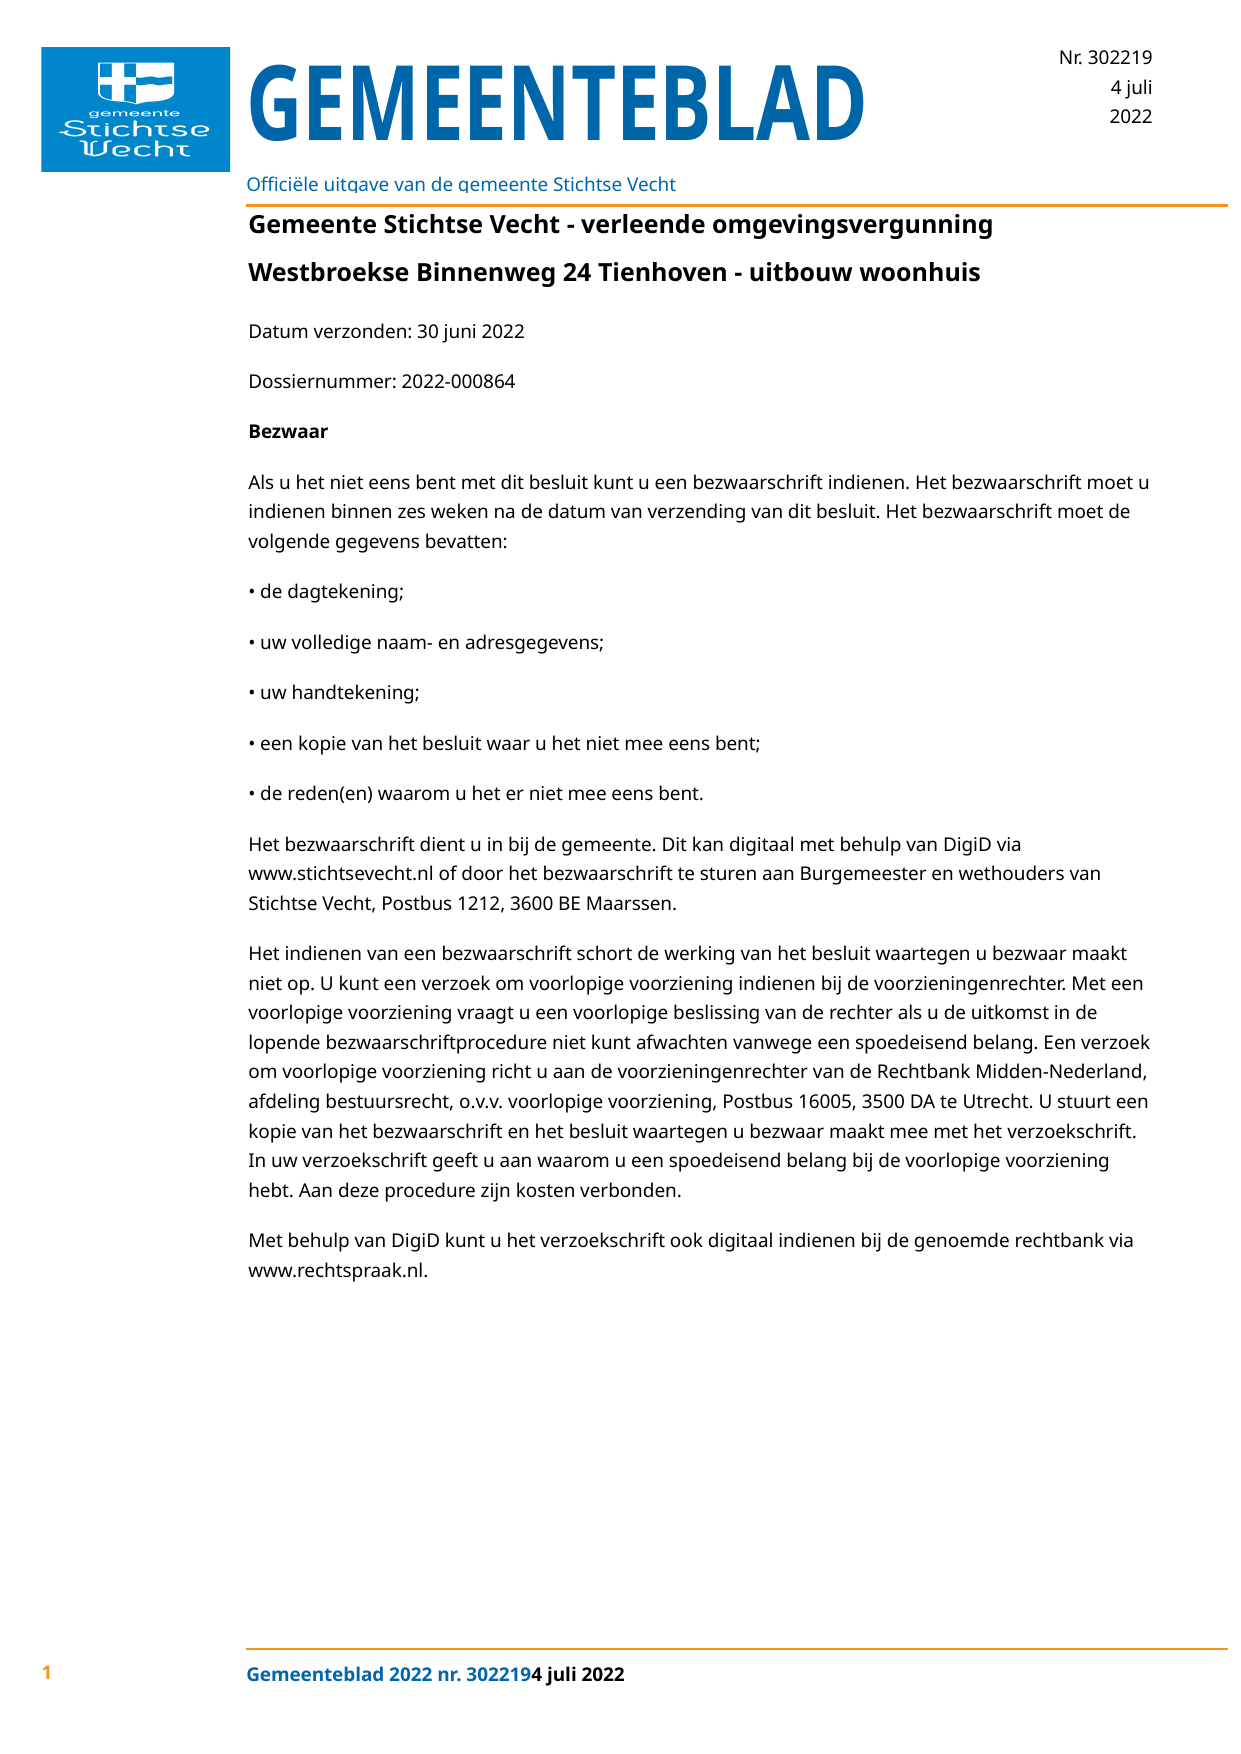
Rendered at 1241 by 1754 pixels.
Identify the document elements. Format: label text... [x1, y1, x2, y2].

picture [99, 63, 135, 101]
text Met behulp van DigiD kunt u het verzoekschrift ook digitaal indienen bij de genoemde rechtbank via www.rechtspraak.nl. [248, 1227, 1152, 1283]
text Het indienen van een bezwaarschrift schort de werking van het besluit waartegen u bezwaar maakt niet op. U kunt een verzoek om voorlopige voorziening indienen bij de voorzieningenrechter. Met een voorlopige voorziening vraagt u een voorlopige beslissing van de rechter als u de uitkomst in de lopende bezwaarschriftprocedure niet kunt afwachten vanwege een spoedeisend belang. Een verzoek om voorlopige voorziening richt u aan de voorzieningenrechter van de Rechtbank Midden-Nederland, afdeling bestuursrecht, o.v.v. voorlopige voorziening, Postbus 16005, 3500 DA te Utrecht. U stuurt een kopie van het bezwaarschrift en het besluit waartegen u bezwaar maakt mee met het verzoekschrift. In uw verzoekschrift geeft u aan waarom u een spoedeisend belang bij de voorlopige voorziening hebt. Aan deze procedure zijn kosten verbonden. [248, 940, 1152, 1203]
text Gemeente Stichtse Vecht - verleende omgevingsvergunning Westbroekse Binnenweg 24 Tienhoven - uitbouw woonhuis [248, 207, 1152, 288]
picture [137, 63, 174, 103]
text • de reden(en) waarom u het er niet mee eens bent. [248, 780, 1152, 806]
text Als u het niet eens bent met dit besluit kunt u een bezwaarschrift indienen. Het bezwaarschrift moet u indienen binnen zes weken na de datum van verzending van dit besluit. Het bezwaarschrift moet de volgende gegevens bevatten: [248, 469, 1152, 554]
text Bezwaar [248, 419, 1152, 444]
text • uw handtekening; [248, 679, 1152, 705]
text • de dagtekening; [248, 579, 1152, 604]
text • uw volledige naam- en adresgegevens; [248, 629, 1152, 655]
text • een kopie van het besluit waar u het niet mee eens bent; [248, 730, 1152, 756]
text Datum verzonden: 30 juni 2022 [248, 318, 1152, 344]
text Dossiernummer: 2022-000864 [248, 368, 1152, 394]
text Het bezwaarschrift dient u in bij de gemeente. Dit kan digitaal met behulp van DigiD via www.stichtsevecht.nl of door het bezwaarschrift te sturen aan Burgemeester en wethouders van Stichtse Vecht, Postbus 1212, 3600 BE Maarssen. [248, 831, 1152, 916]
